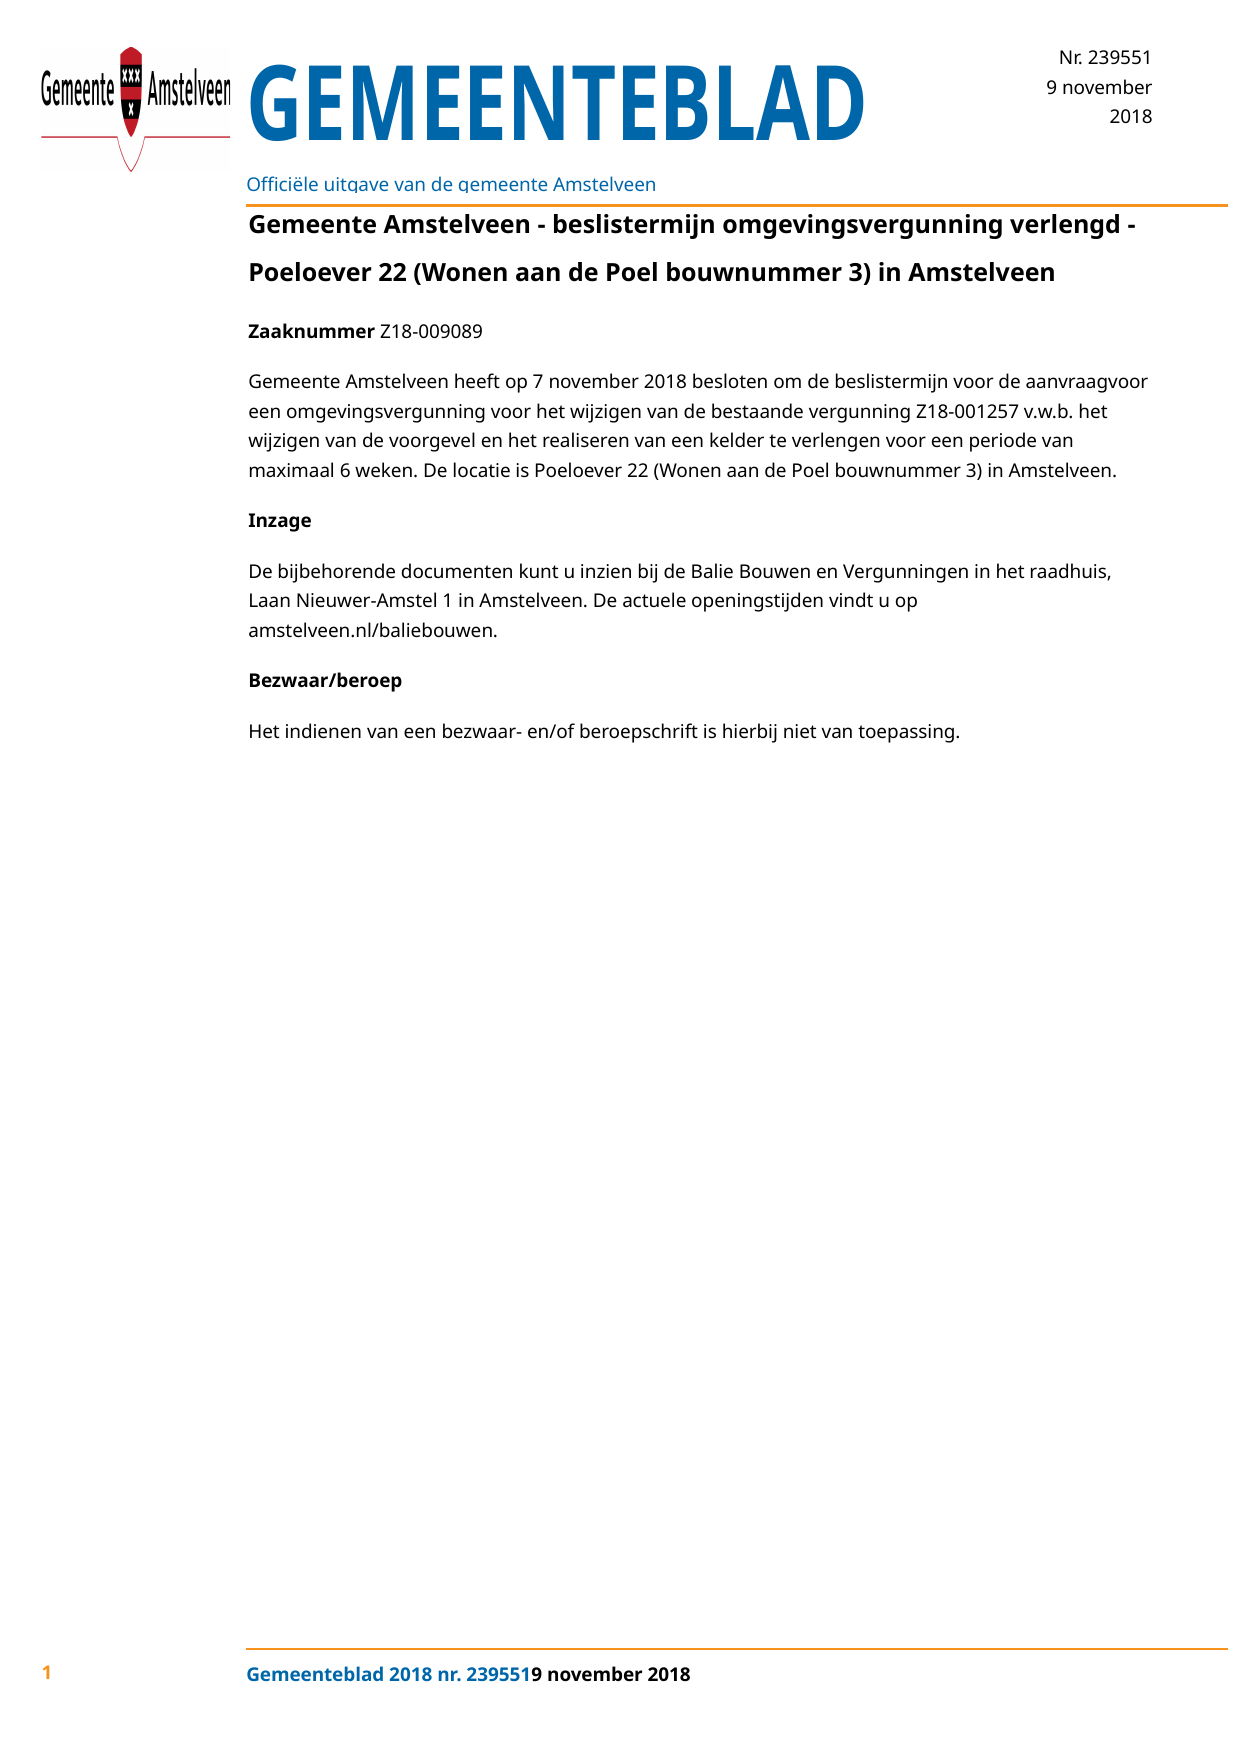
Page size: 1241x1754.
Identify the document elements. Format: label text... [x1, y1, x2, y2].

picture [41, 47, 231, 172]
text Gemeente Amstelveen - beslistermijn omgevingsvergunning verlengd - Poeloever 22 (Wonen aan de Poel bouwnummer 3) in Amstelveen [248, 207, 1152, 288]
text De bijbehorende documenten kunt u inzien bij de Balie Bouwen en Vergunningen in het raadhuis, Laan Nieuwer-Amstel 1 in Amstelveen. De actuele openingstijden vindt u op amstelveen.nl/baliebouwen. [248, 558, 1152, 643]
text Inzage [248, 507, 1152, 533]
text Bezwaar/beroep [248, 667, 1152, 693]
text Het indienen van een bezwaar- en/of beroepschrift is hierbij niet van toepassing. [248, 718, 1152, 744]
text Gemeente Amstelveen heeft op 7 november 2018 besloten om de beslistermijn voor de aanvraagvoor een omgevingsvergunning voor het wijzigen van de bestaande vergunning Z18-001257 v.w.b. het wijzigen van de voorgevel en het realiseren van een kelder te verlengen voor een periode van maximaal 6 weken. De locatie is Poeloever 22 (Wonen aan de Poel bouwnummer 3) in Amstelveen. [248, 368, 1152, 483]
text Zaaknummer Z18-009089 [248, 318, 1152, 344]
